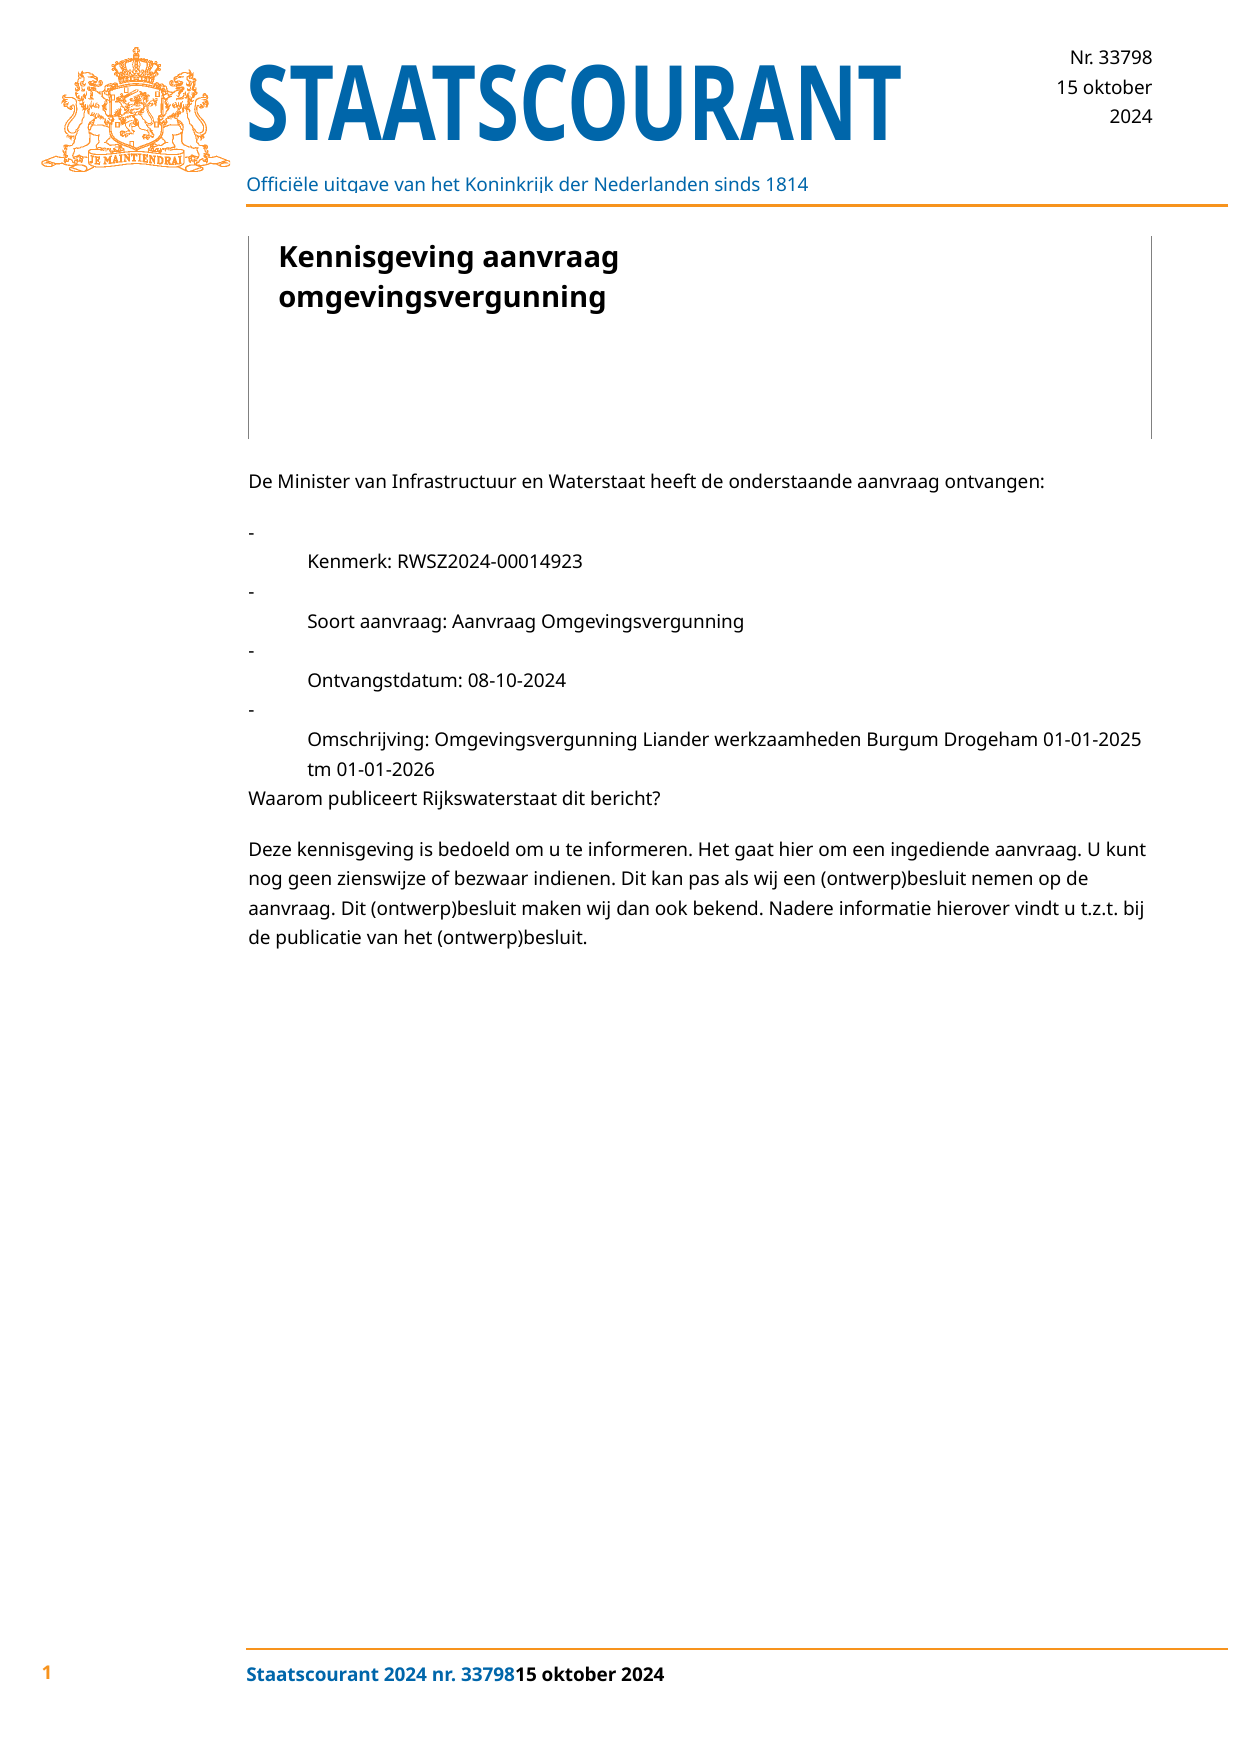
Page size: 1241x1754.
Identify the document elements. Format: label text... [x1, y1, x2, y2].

text Deze kennisgeving is bedoeld om u te informeren. Het gaat hier om een ingediende aanvraag. U kunt nog geen zienswijze of bezwaar indienen. Dit kan pas als wij een (ontwerp)besluit nemen op de aanvraag. Dit (ontwerp)besluit maken wij dan ook bekend. Nadere informatie hierover vindt u t.z.t. bij de publicatie van het (ontwerp)besluit. [248, 836, 1152, 950]
table_header [850, 414, 1151, 439]
text De Minister van Infrastructuur en Waterstaat heeft de onderstaande aanvraag ontvangen: [248, 469, 1152, 494]
table_header Kennisgeving aanvraag omgevingsvergunning [249, 236, 850, 439]
list Omschrijving: Omgevingsvergunning Liander werkzaamheden Burgum Drogeham 01-01-2025 tm 01-01-2026 [248, 726, 1152, 781]
picture [41, 47, 231, 172]
text Waarom publiceert Rijkswaterstaat dit bericht? [248, 785, 1152, 811]
list Soort aanvraag: Aanvraag Omgevingsvergunning [248, 608, 1152, 633]
list Kenmerk: RWSZ2024-00014923 [248, 549, 1152, 574]
picture [912, 236, 1090, 414]
table_header [1090, 236, 1151, 413]
table_header [850, 236, 912, 413]
list Ontvangstdatum: 08-10-2024 [248, 667, 1152, 693]
